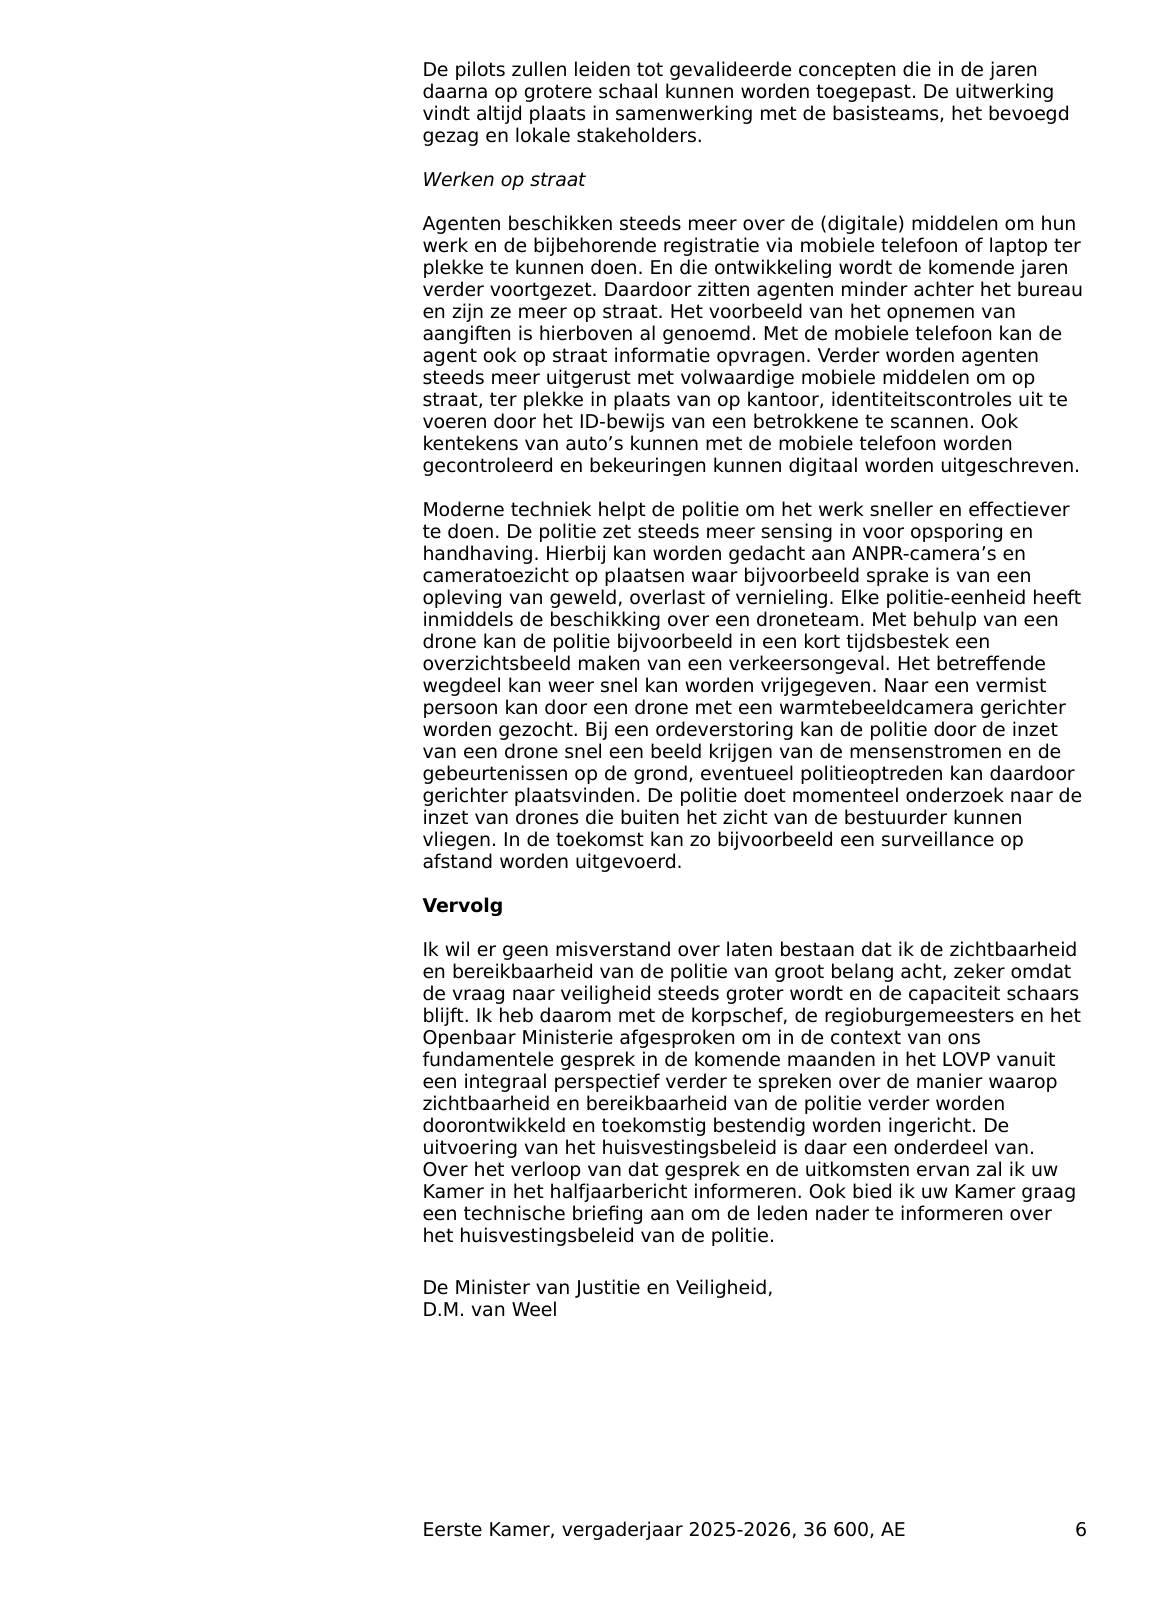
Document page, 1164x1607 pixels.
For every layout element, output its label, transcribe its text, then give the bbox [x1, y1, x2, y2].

subtitle Werken op straat [422, 169, 1087, 191]
text Moderne techniek helpt de politie om het werk sneller en effectiever te doen. De politie zet steeds meer sensing in voor opsporing en handhaving. Hierbij kan worden gedacht aan ANPR-camera’s en cameratoezicht op plaatsen waar bijvoorbeeld sprake is van een opleving van geweld, overlast of vernieling. Elke politie-eenheid heeft inmiddels de beschikking over een droneteam. Met behulp van een drone kan de politie bijvoorbeeld in een kort tijdsbestek een overzichtsbeeld maken van een verkeersongeval. Het betreffende wegdeel kan weer snel kan worden vrijgegeven. Naar een vermist persoon kan door een drone met een warmtebeeldcamera gerichter worden gezocht. Bij een ordeverstoring kan de politie door de inzet van een drone snel een beeld krijgen van de mensenstromen en de gebeurtenissen op de grond, eventueel politieoptreden kan daardoor gerichter plaatsvinden. De politie doet momenteel onderzoek naar de inzet van drones die buiten het zicht van de bestuurder kunnen vliegen. In de toekomst kan zo bijvoorbeeld een surveillance op afstand worden uitgevoerd. [422, 499, 1087, 873]
text De Minister van Justitie en Veiligheid, D.M. van Weel [422, 1277, 1087, 1321]
subtitle Vervolg [422, 895, 1087, 917]
text Agenten beschikken steeds meer over de (digitale) middelen om hun werk en de bijbehorende registratie via mobiele telefoon of laptop ter plekke te kunnen doen. En die ontwikkeling wordt de komende jaren verder voortgezet. Daardoor zitten agenten minder achter het bureau en zijn ze meer op straat. Het voorbeeld van het opnemen van aangiften is hierboven al genoemd. Met de mobiele telefoon kan de agent ook op straat informatie opvragen. Verder worden agenten steeds meer uitgerust met volwaardige mobiele middelen om op straat, ter plekke in plaats van op kantoor, identiteitscontroles uit te voeren door het ID-bewijs van een betrokkene te scannen. Ook kentekens van auto’s kunnen met de mobiele telefoon worden gecontroleerd en bekeuringen kunnen digitaal worden uitgeschreven. [422, 213, 1087, 477]
text De pilots zullen leiden tot gevalideerde concepten die in de jaren daarna op grotere schaal kunnen worden toegepast. De uitwerking vindt altijd plaats in samenwerking met de basisteams, het bevoegd gezag en lokale stakeholders. [422, 59, 1087, 147]
text Ik wil er geen misverstand over laten bestaan dat ik de zichtbaarheid en bereikbaarheid van de politie van groot belang acht, zeker omdat de vraag naar veiligheid steeds groter wordt en de capaciteit schaars blijft. Ik heb daarom met de korpschef, de regioburgemeesters en het Openbaar Ministerie afgesproken om in de context van ons fundamentele gesprek in de komende maanden in het LOVP vanuit een integraal perspectief verder te spreken over de manier waarop zichtbaarheid en bereikbaarheid van de politie verder worden doorontwikkeld en toekomstig bestendig worden ingericht. De uitvoering van het huisvestingsbeleid is daar een onderdeel van. Over het verloop van dat gesprek en de uitkomsten ervan zal ik uw Kamer in het halfjaarbericht informeren. Ook bied ik uw Kamer graag een technische briefing aan om de leden nader te informeren over het huisvestingsbeleid van de politie. [422, 939, 1087, 1247]
